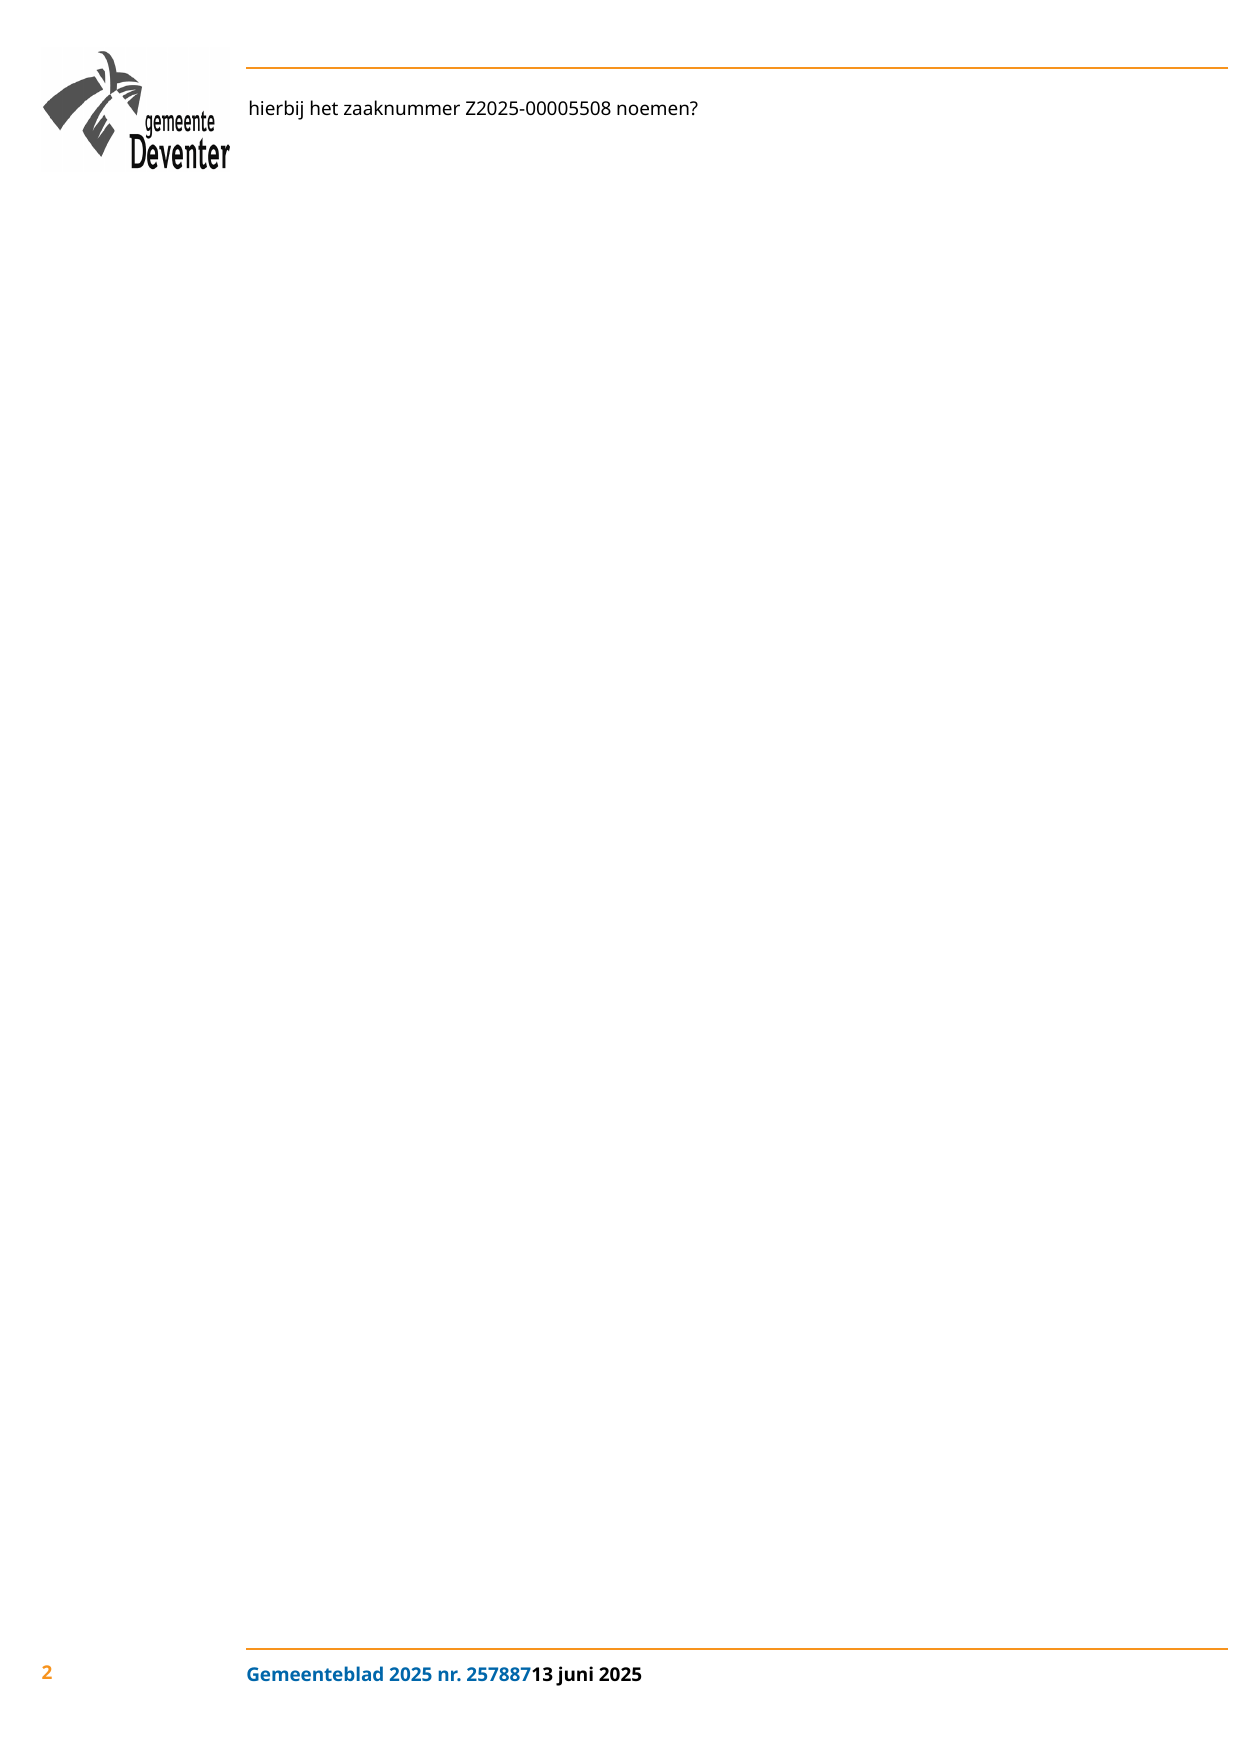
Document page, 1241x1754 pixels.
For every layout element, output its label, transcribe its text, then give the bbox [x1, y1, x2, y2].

picture [41, 47, 231, 172]
text hierbij het zaaknummer Z2025-00005508 noemen? [248, 95, 1152, 121]
